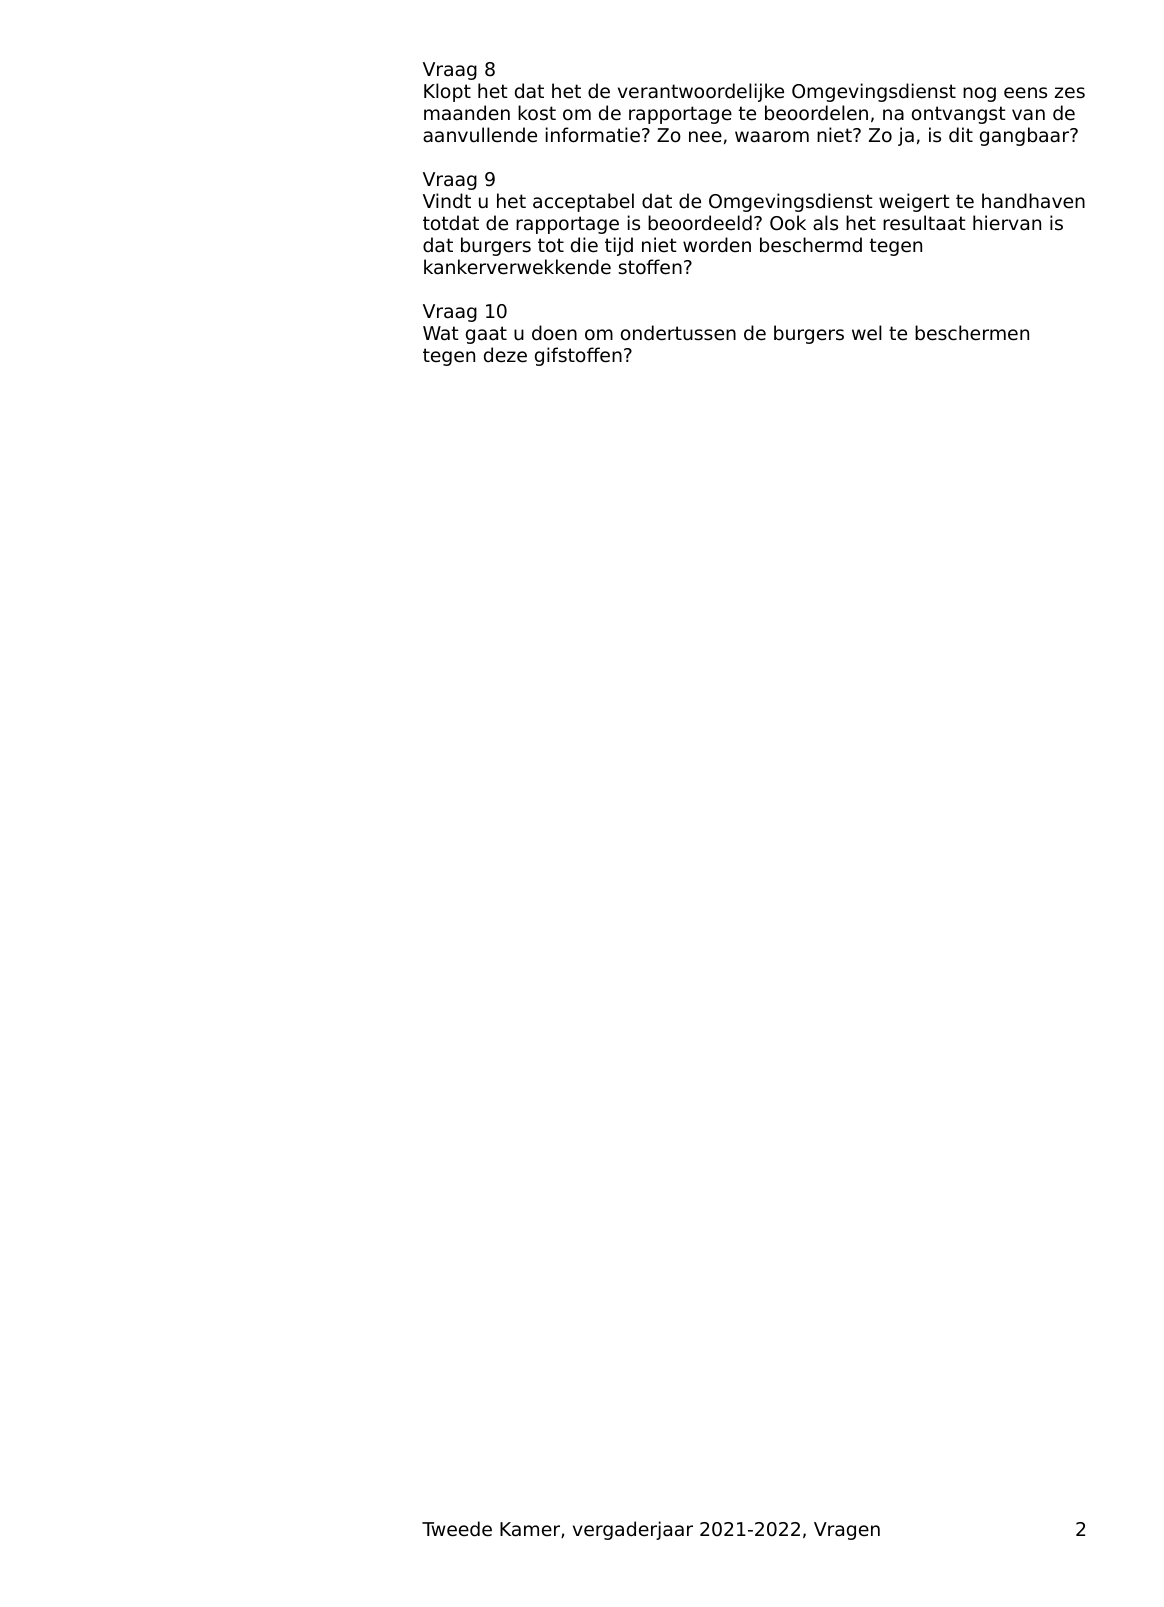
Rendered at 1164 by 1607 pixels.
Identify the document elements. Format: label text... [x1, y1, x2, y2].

text Vraag 9 [422, 169, 1087, 191]
text Wat gaat u doen om ondertussen de burgers wel te beschermen tegen deze gifstoffen? [422, 323, 1087, 367]
text Vraag 8 [422, 59, 1087, 81]
text Vraag 10 [422, 301, 1087, 323]
text Vindt u het acceptabel dat de Omgevingsdienst weigert te handhaven totdat de rapportage is beoordeeld? Ook als het resultaat hiervan is dat burgers tot die tijd niet worden beschermd tegen kankerverwekkende stoffen? [422, 191, 1087, 279]
text Klopt het dat het de verantwoordelijke Omgevingsdienst nog eens zes maanden kost om de rapportage te beoordelen, na ontvangst van de aanvullende informatie? Zo nee, waarom niet? Zo ja, is dit gangbaar? [422, 81, 1087, 147]
